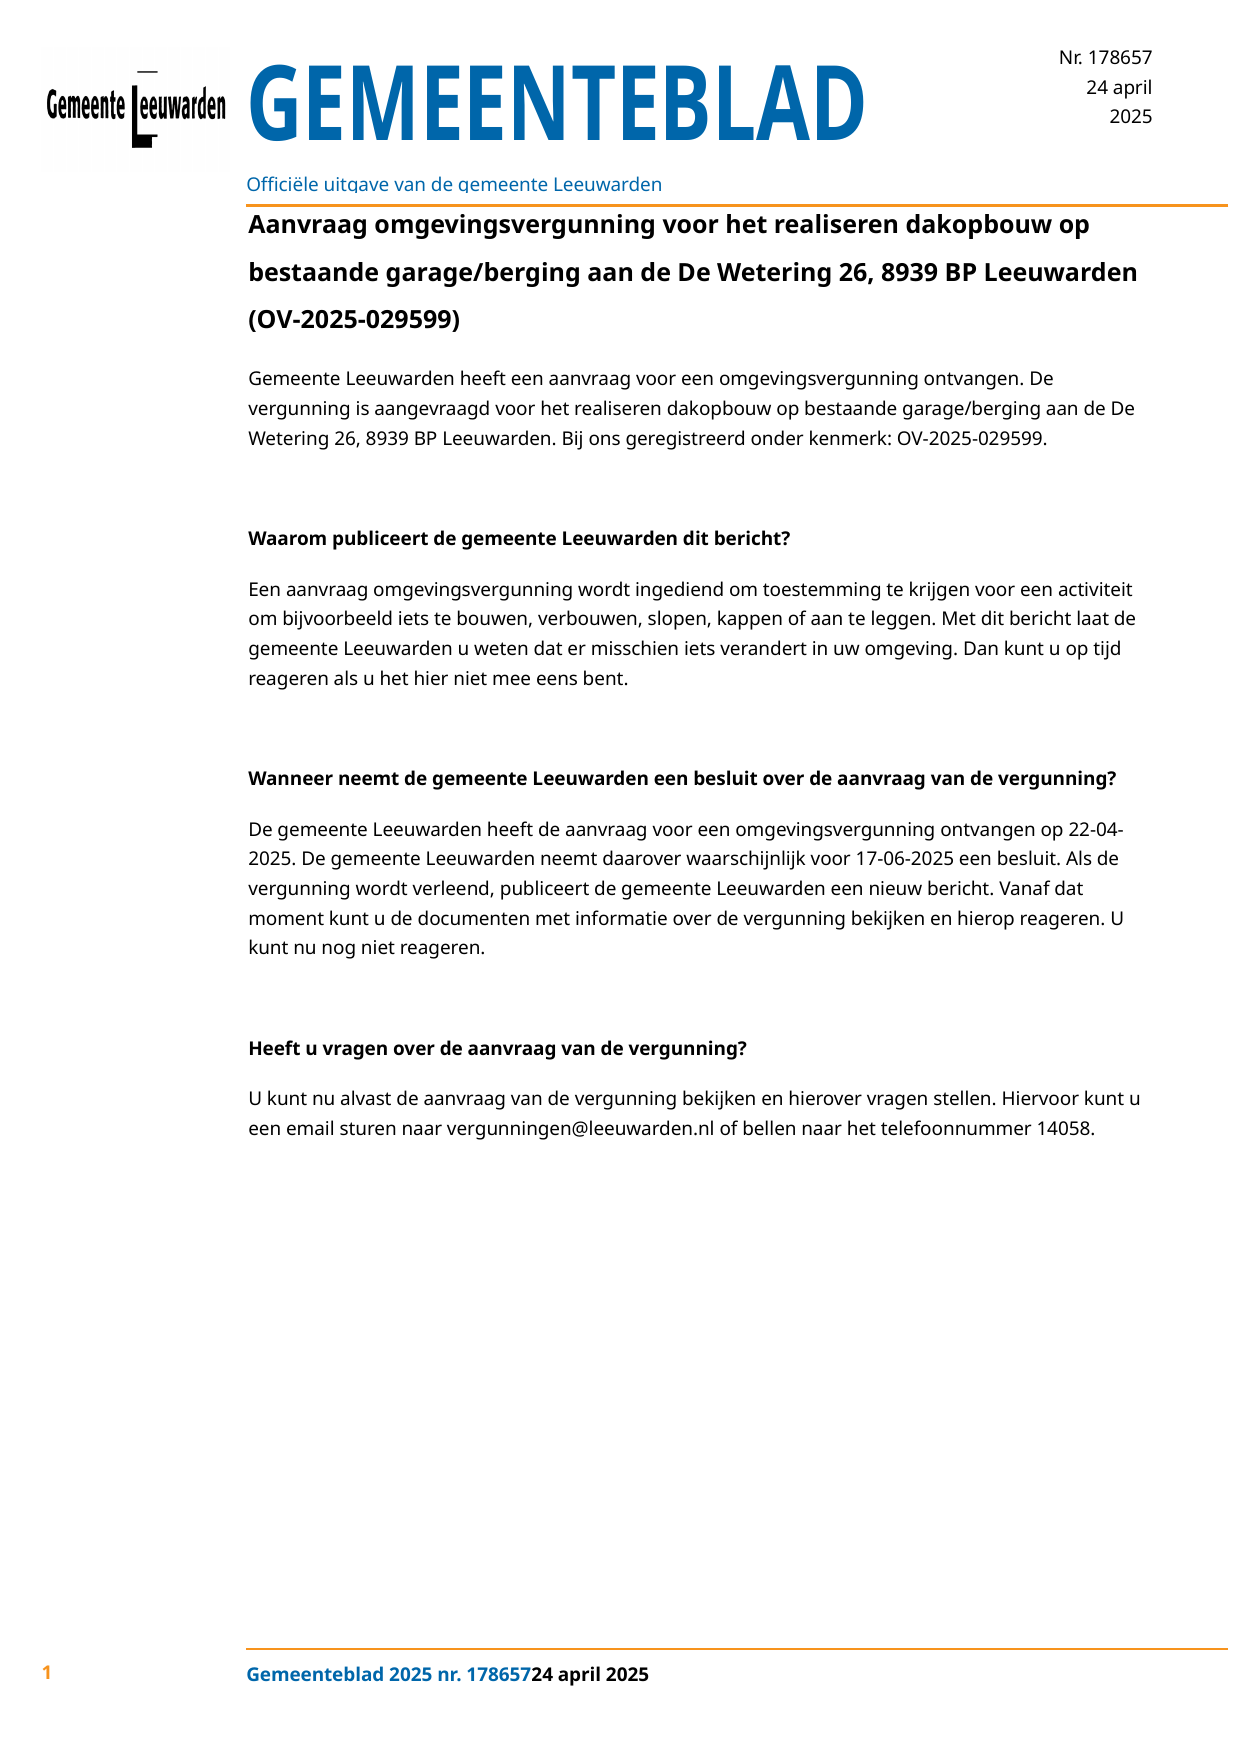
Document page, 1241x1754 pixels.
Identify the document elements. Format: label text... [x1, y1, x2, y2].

text De gemeente Leeuwarden heeft de aanvraag voor een omgevingsvergunning ontvangen op 22-04-2025. De gemeente Leeuwarden neemt daarover waarschijnlijk voor 17-06-2025 een besluit. Als de vergunning wordt verleend, publiceert de gemeente Leeuwarden een nieuw bericht. Vanaf dat moment kunt u de documenten met informatie over de vergunning bekijken en hierop reageren. U kunt nu nog niet reageren. [248, 816, 1152, 960]
text Wanneer neemt de gemeente Leeuwarden een besluit over de aanvraag van de vergunning? [248, 766, 1152, 791]
text Heeft u vragen over de aanvraag van de vergunning? [248, 1035, 1152, 1061]
text Gemeente Leeuwarden heeft een aanvraag voor een omgevingsvergunning ontvangen. De vergunning is aangevraagd voor het realiseren dakopbouw op bestaande garage/berging aan de De Wetering 26, 8939 BP Leeuwarden. Bij ons geregistreerd onder kenmerk: OV-2025-029599. [248, 366, 1152, 450]
text Een aanvraag omgevingsvergunning wordt ingediend om toestemming te krijgen voor een activiteit om bijvoorbeeld iets te bouwen, verbouwen, slopen, kappen of aan te leggen. Met dit bericht laat de gemeente Leeuwarden u weten dat er misschien iets verandert in uw omgeving. Dan kunt u op tijd reageren als u het hier niet mee eens bent. [248, 576, 1152, 690]
picture [41, 47, 231, 172]
text Waarom publiceert de gemeente Leeuwarden dit bericht? [248, 526, 1152, 551]
text U kunt nu alvast de aanvraag van de vergunning bekijken en hierover vragen stellen. Hiervoor kunt u een email sturen naar vergunningen@leeuwarden.nl of bellen naar het telefoonnummer 14058. [248, 1086, 1152, 1141]
text Aanvraag omgevingsvergunning voor het realiseren dakopbouw op bestaande garage/berging aan de De Wetering 26, 8939 BP Leeuwarden (OV-2025-029599) [248, 207, 1152, 336]
